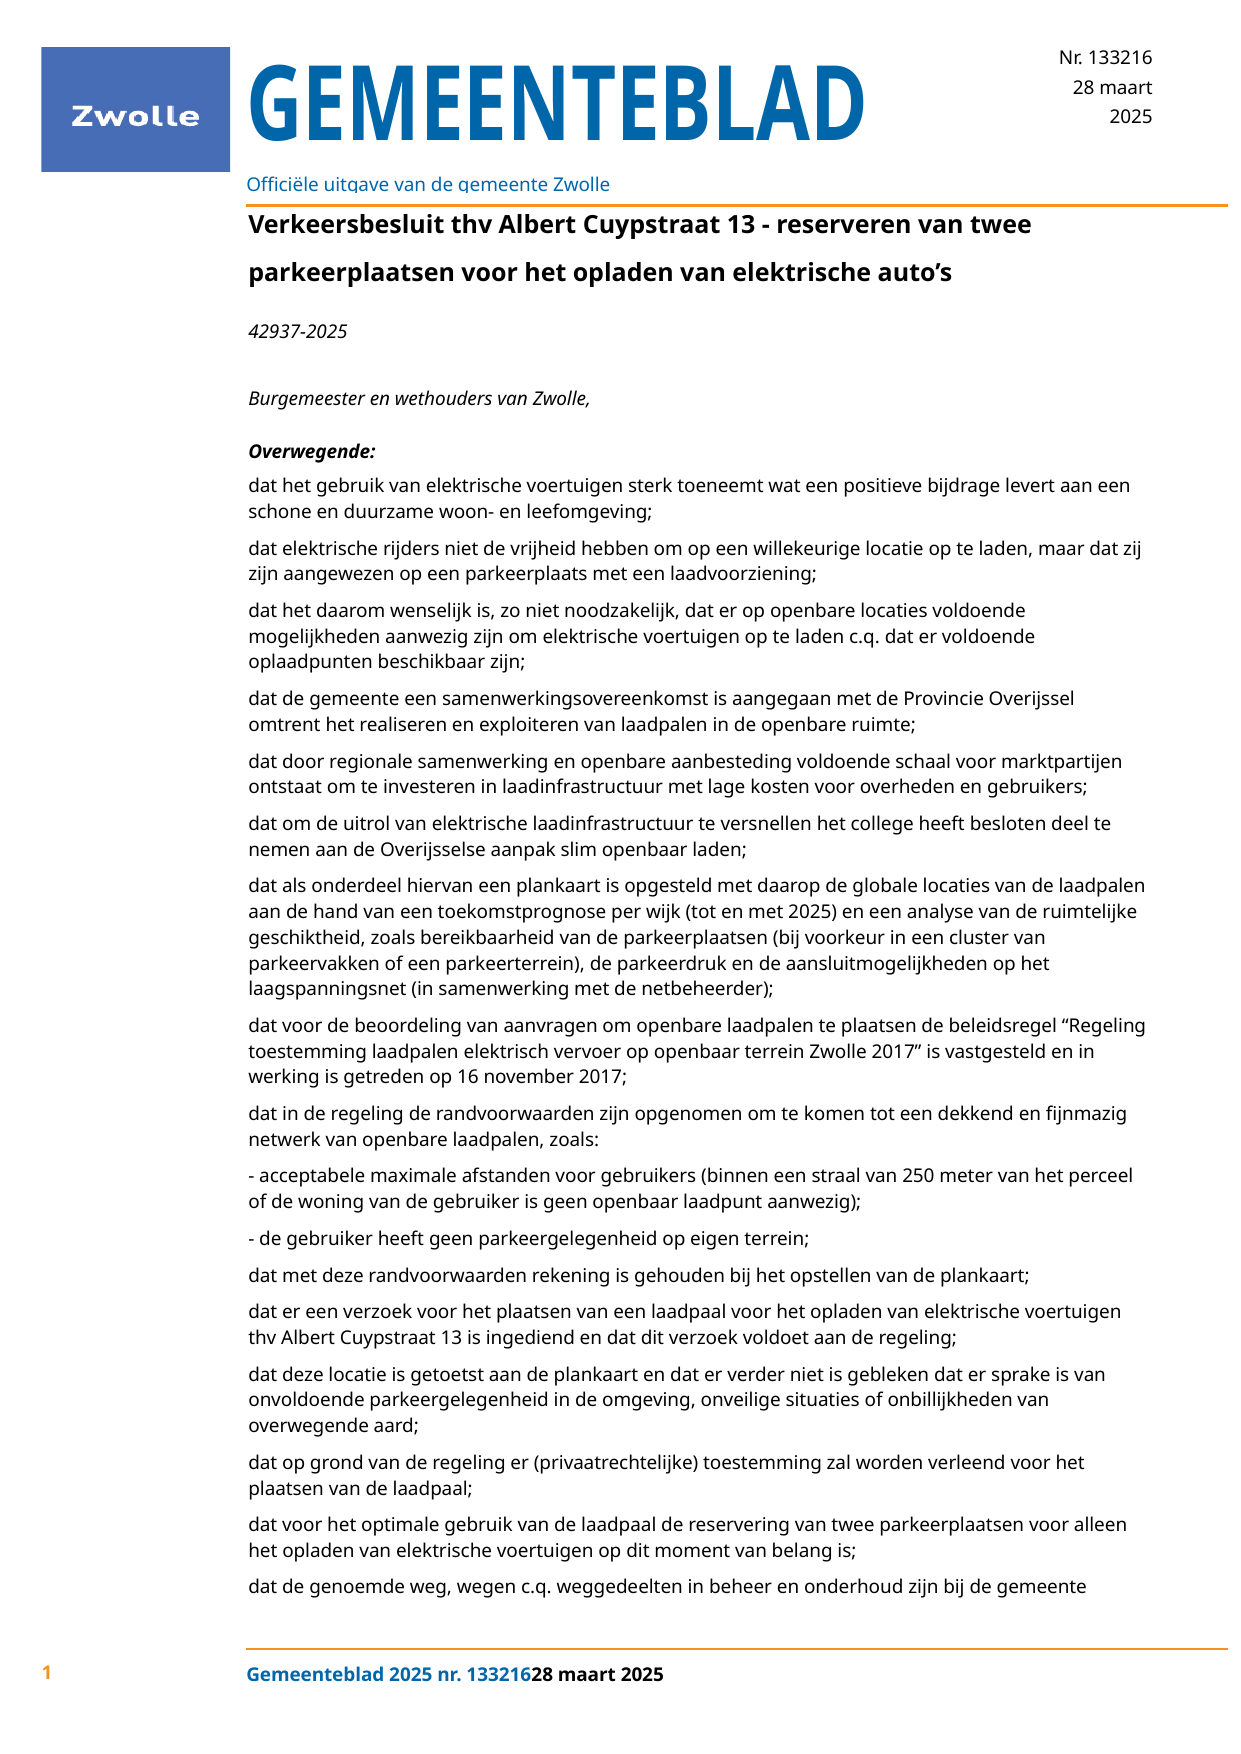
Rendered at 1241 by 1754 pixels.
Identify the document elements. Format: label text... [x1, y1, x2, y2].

text dat op grond van de regeling er (privaatrechtelijke) toestemming zal worden verleend voor het plaatsen van de laadpaal; [248, 1449, 1152, 1500]
text dat de genoemde weg, wegen c.q. weggedeelten in beheer en onderhoud zijn bij de gemeente [248, 1574, 1152, 1599]
text dat deze locatie is getoetst aan de plankaart en dat er verder niet is gebleken dat er sprake is van onvoldoende parkeergelegenheid in de omgeving, onveilige situaties of onbillijkheden van overwegende aard; [248, 1361, 1152, 1438]
text dat om de uitrol van elektrische laadinfrastructuur te versnellen het college heeft besloten deel te nemen aan de Overijsselse aanpak slim openbaar laden; [248, 810, 1152, 862]
picture [41, 47, 231, 172]
text dat elektrische rijders niet de vrijheid hebben om op een willekeurige locatie op te laden, maar dat zij zijn aangewezen op een parkeerplaats met een laadvoorziening; [248, 535, 1152, 586]
text dat er een verzoek voor het plaatsen van een laadpaal voor het opladen van elektrische voertuigen thv Albert Cuypstraat 13 is ingediend en dat dit verzoek voldoet aan de regeling; [248, 1298, 1152, 1350]
text Overwegende: [248, 438, 1152, 464]
text Burgemeester en wethouders van Zwolle, [248, 386, 1152, 411]
text dat voor het optimale gebruik van de laadpaal de reservering van twee parkeerplaatsen voor alleen het opladen van elektrische voertuigen op dit moment van belang is; [248, 1511, 1152, 1563]
text dat het daarom wenselijk is, zo niet noodzakelijk, dat er op openbare locaties voldoende mogelijkheden aanwezig zijn om elektrische voertuigen op te laden c.q. dat er voldoende oplaadpunten beschikbaar zijn; [248, 597, 1152, 674]
text dat de gemeente een samenwerkingsovereenkomst is aangegaan met de Provincie Overijssel omtrent het realiseren en exploiteren van laadpalen in de openbare ruimte; [248, 685, 1152, 737]
text 42937-2025 [248, 318, 1152, 344]
text dat door regionale samenwerking en openbare aanbesteding voldoende schaal voor marktpartijen ontstaat om te investeren in laadinfrastructuur met lage kosten voor overheden en gebruikers; [248, 748, 1152, 799]
text dat in de regeling de randvoorwaarden zijn opgenomen om te komen tot een dekkend en fijnmazig netwerk van openbare laadpalen, zoals: [248, 1100, 1152, 1152]
text dat het gebruik van elektrische voertuigen sterk toeneemt wat een positieve bijdrage levert aan een schone en duurzame woon- en leefomgeving; [248, 472, 1152, 524]
text - de gebruiker heeft geen parkeergelegenheid op eigen terrein; [248, 1225, 1152, 1251]
text dat voor de beoordeling van aanvragen om openbare laadpalen te plaatsen de beleidsregel “Regeling toestemming laadpalen elektrisch vervoer op openbaar terrein Zwolle 2017” is vastgesteld en in werking is getreden op 16 november 2017; [248, 1012, 1152, 1089]
text - acceptabele maximale afstanden voor gebruikers (binnen een straal van 250 meter van het perceel of de woning van de gebruiker is geen openbaar laadpunt aanwezig); [248, 1163, 1152, 1214]
text dat met deze randvoorwaarden rekening is gehouden bij het opstellen van de plankaart; [248, 1262, 1152, 1287]
text Verkeersbesluit thv Albert Cuypstraat 13 - reserveren van twee parkeerplaatsen voor het opladen van elektrische auto’s [248, 207, 1152, 288]
text dat als onderdeel hiervan een plankaart is opgesteld met daarop de globale locaties van de laadpalen aan de hand van een toekomstprognose per wijk (tot en met 2025) en een analyse van de ruimtelijke geschiktheid, zoals bereikbaarheid van de parkeerplaatsen (bij voorkeur in een cluster van parkeervakken of een parkeerterrein), de parkeerdruk en de aansluitmogelijkheden op het laagspanningsnet (in samenwerking met de netbeheerder); [248, 873, 1152, 1001]
